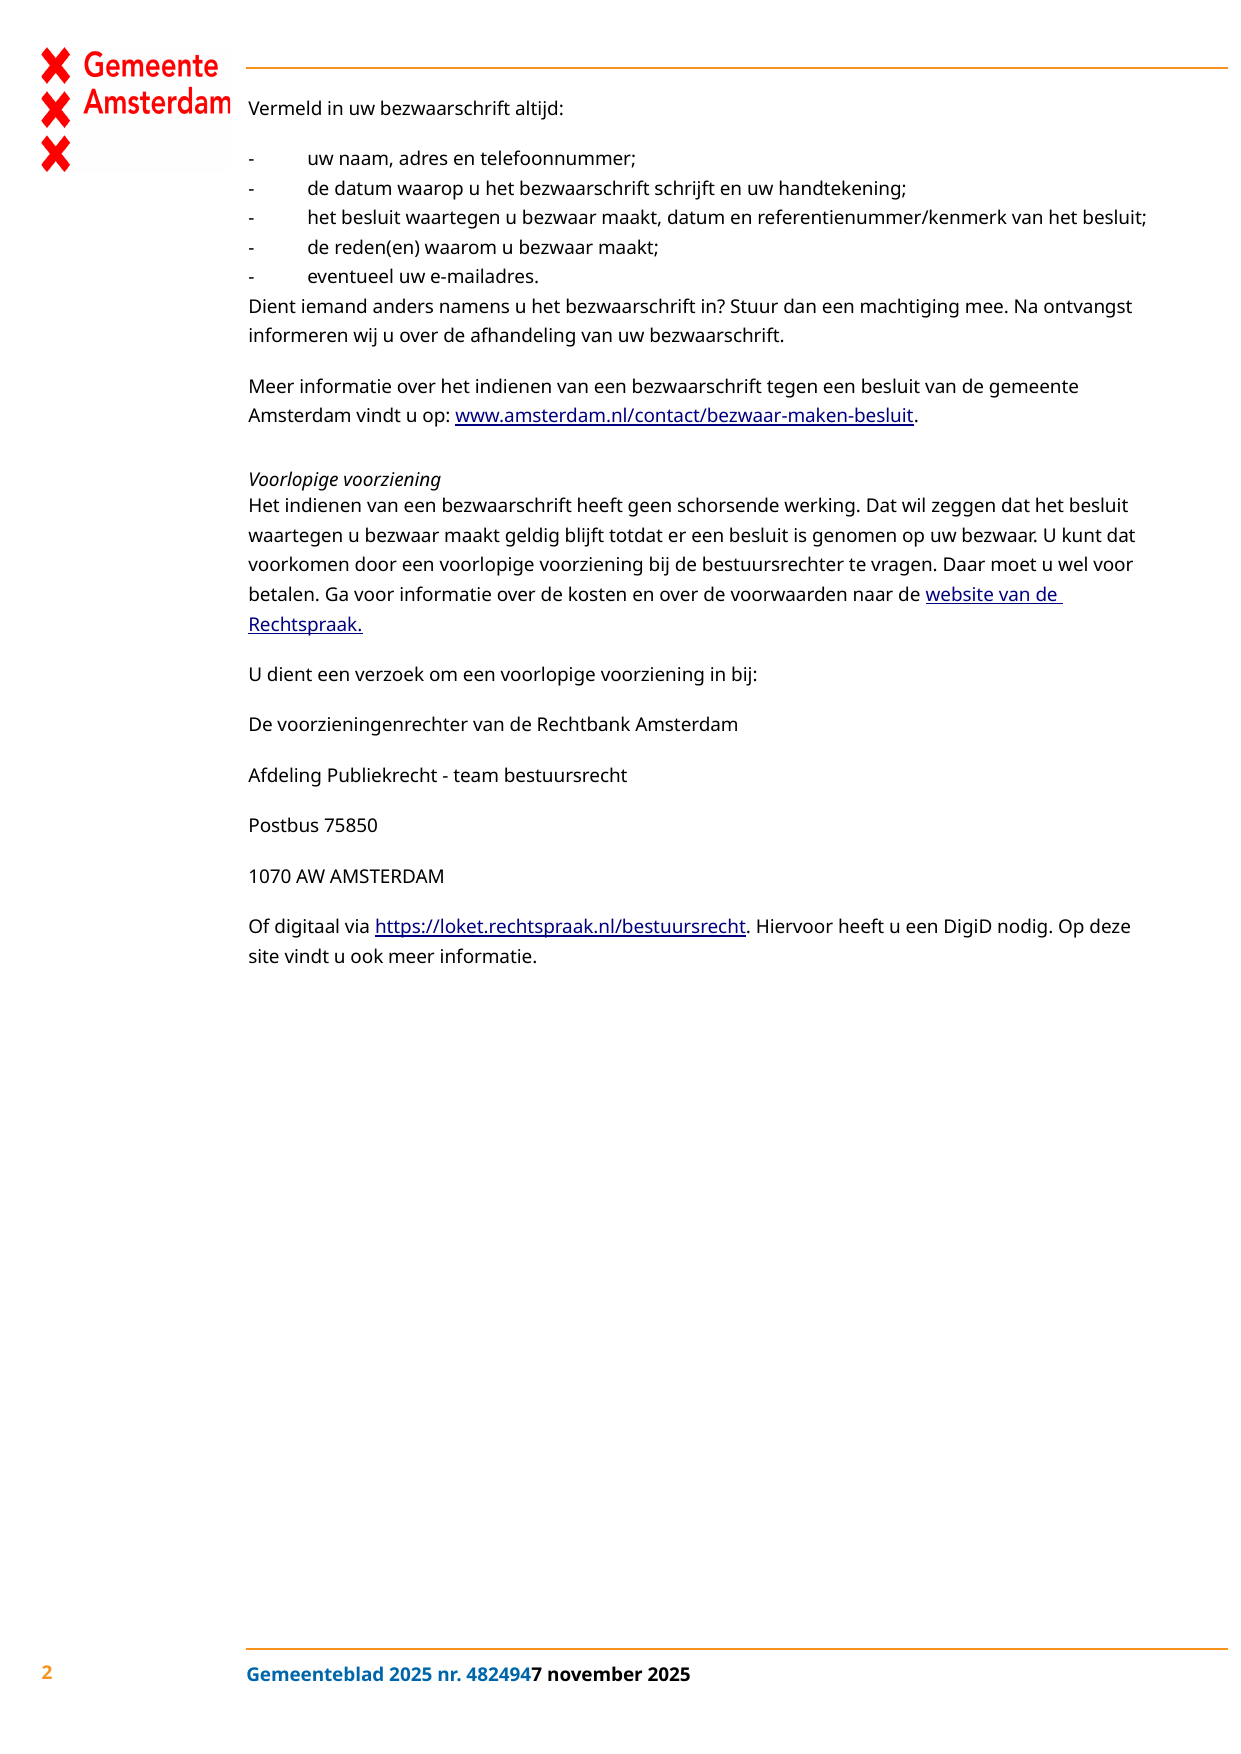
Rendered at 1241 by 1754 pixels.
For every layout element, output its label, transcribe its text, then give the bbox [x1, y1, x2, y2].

text Vermeld in uw bezwaarschrift altijd: [248, 95, 1152, 121]
text De voorzieningenrechter van de Rechtbank Amsterdam [248, 712, 1152, 737]
list eventueel uw e-mailadres. [248, 263, 1152, 289]
text Dient iemand anders namens u het bezwaarschrift in? Stuur dan een machtiging mee. Na ontvangst informeren wij u over de afhandeling van uw bezwaarschrift. [248, 293, 1152, 348]
text Afdeling Publiekrecht - team bestuursrecht [248, 762, 1152, 788]
text Voorlopige voorziening [248, 467, 1152, 492]
text Meer informatie over het indienen van een bezwaarschrift tegen een besluit van de gemeente Amsterdam vindt u op: www.amsterdam.nl/contact/bezwaar-maken-besluit. [248, 373, 1152, 428]
list de datum waarop u het bezwaarschrift schrijft en uw handtekening; [248, 175, 1152, 201]
picture [41, 47, 231, 172]
text Het indienen van een bezwaarschrift heeft geen schorsende werking. Dat wil zeggen dat het besluit waartegen u bezwaar maakt geldig blijft totdat er een besluit is genomen op uw bezwaar. U kunt dat voorkomen door een voorlopige voorziening bij de bestuursrechter te vragen. Daar moet u wel voor betalen. Ga voor informatie over de kosten en over de voorwaarden naar de website van de Rechtspraak. [248, 492, 1152, 636]
text U dient een verzoek om een voorlopige voorziening in bij: [248, 661, 1152, 687]
text Of digitaal via https://loket.rechtspraak.nl/bestuursrecht. Hiervoor heeft u een DigiD nodig. Op deze site vindt u ook meer informatie. [248, 913, 1152, 968]
text 1070 AW AMSTERDAM [248, 863, 1152, 888]
text Postbus 75850 [248, 812, 1152, 838]
list de reden(en) waarom u bezwaar maakt; [248, 234, 1152, 260]
list uw naam, adres en telefoonnummer; [248, 145, 1152, 171]
list het besluit waartegen u bezwaar maakt, datum en referentienummer/kenmerk van het besluit; [248, 204, 1152, 230]
